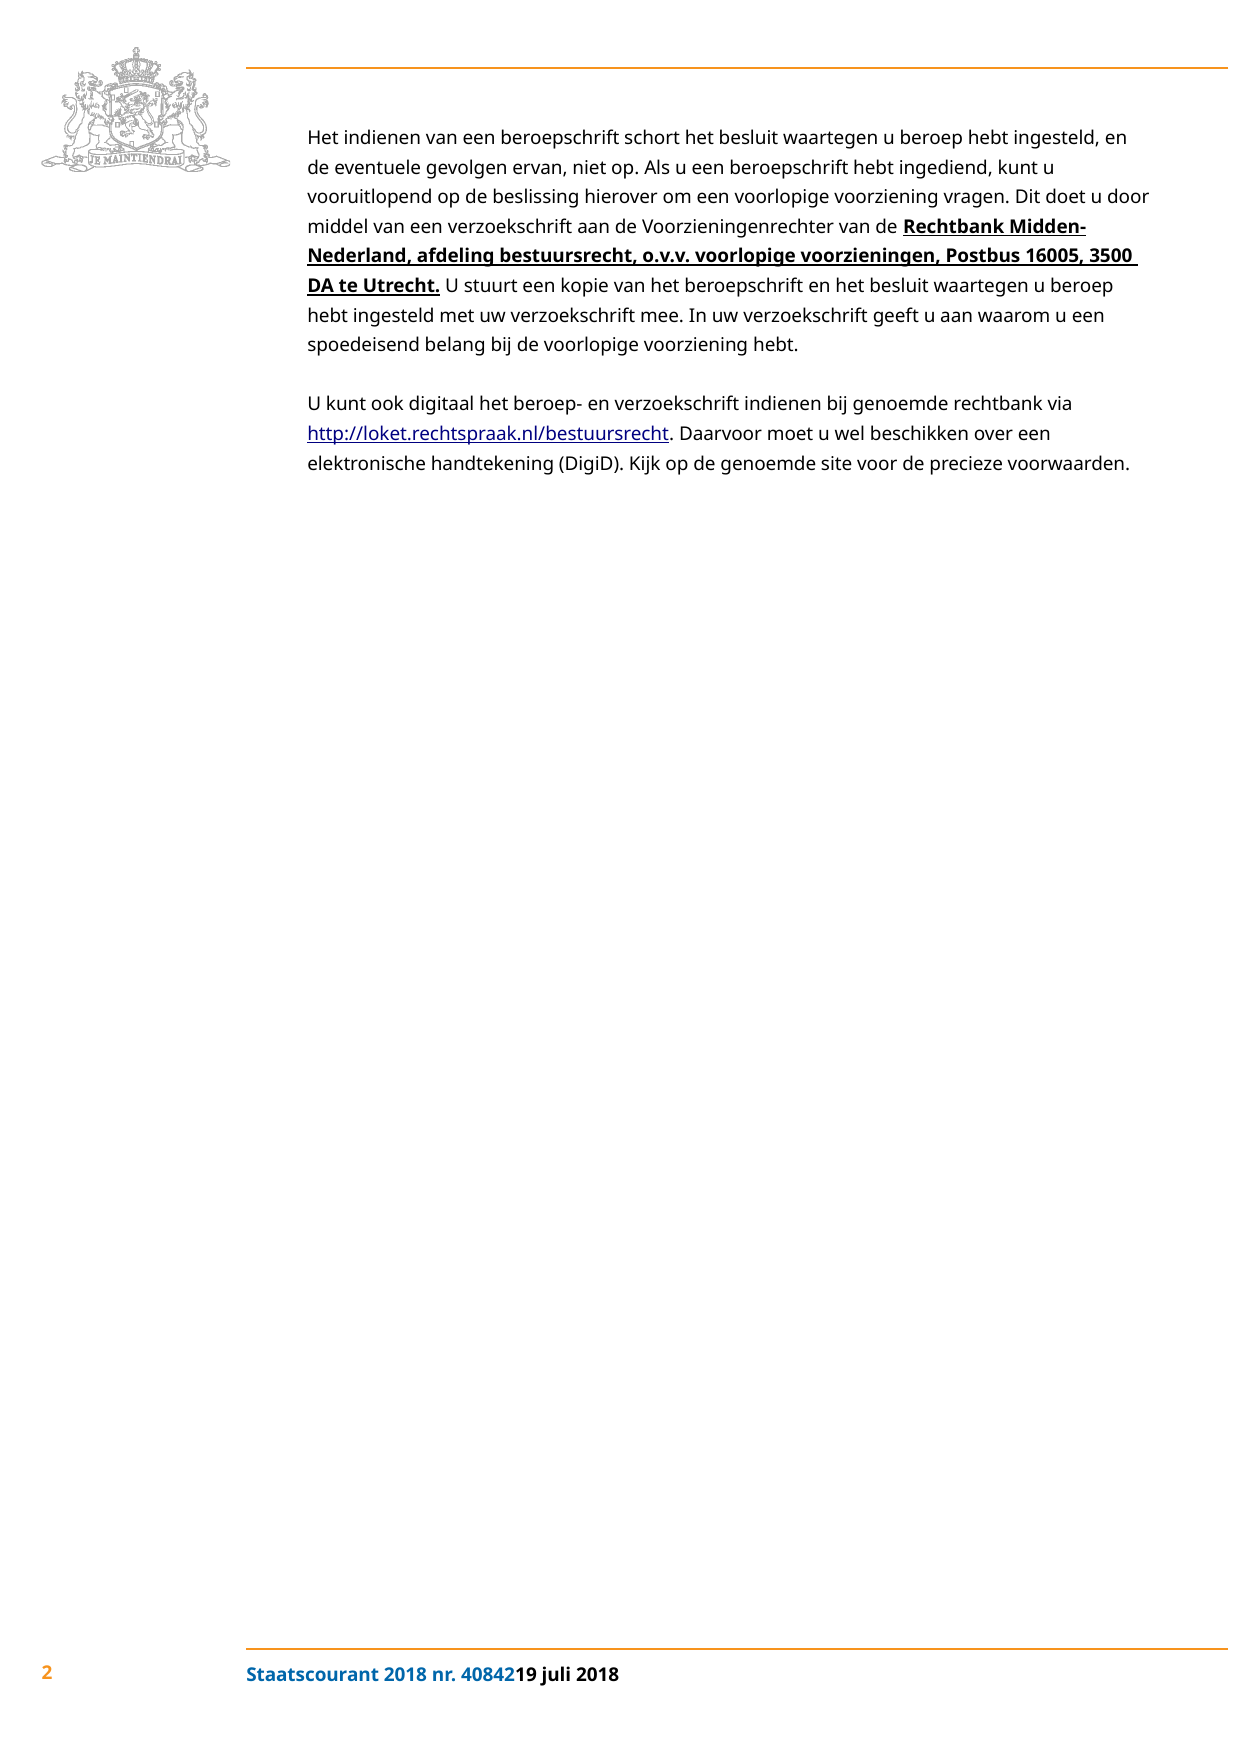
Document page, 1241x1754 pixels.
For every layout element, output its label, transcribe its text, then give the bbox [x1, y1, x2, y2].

list U kunt ook digitaal het beroep- en verzoekschrift indienen bij genoemde rechtbank via http://loket.rechtspraak.nl/bestuursrecht. Daarvoor moet u wel beschikken over een elektronische handtekening (DigiD). Kijk op de genoemde site voor de precieze voorwaarden. [248, 391, 1152, 476]
list Het indienen van een beroepschrift schort het besluit waartegen u beroep hebt ingesteld, en de eventuele gevolgen ervan, niet op. Als u een beroepschrift hebt ingediend, kunt u vooruitlopend op de beslissing hierover om een voorlopige voorziening vragen. Dit doet u door middel van een verzoekschrift aan de Voorzieningenrechter van de Rechtbank Midden-Nederland, afdeling bestuursrecht, o.v.v. voorlopige voorzieningen, Postbus 16005, 3500 DA te Utrecht. U stuurt een kopie van het beroepschrift en het besluit waartegen u beroep hebt ingesteld met uw verzoekschrift mee. In uw verzoekschrift geeft u aan waarom u een spoedeisend belang bij de voorlopige voorziening hebt. [248, 124, 1152, 357]
picture [41, 47, 231, 172]
